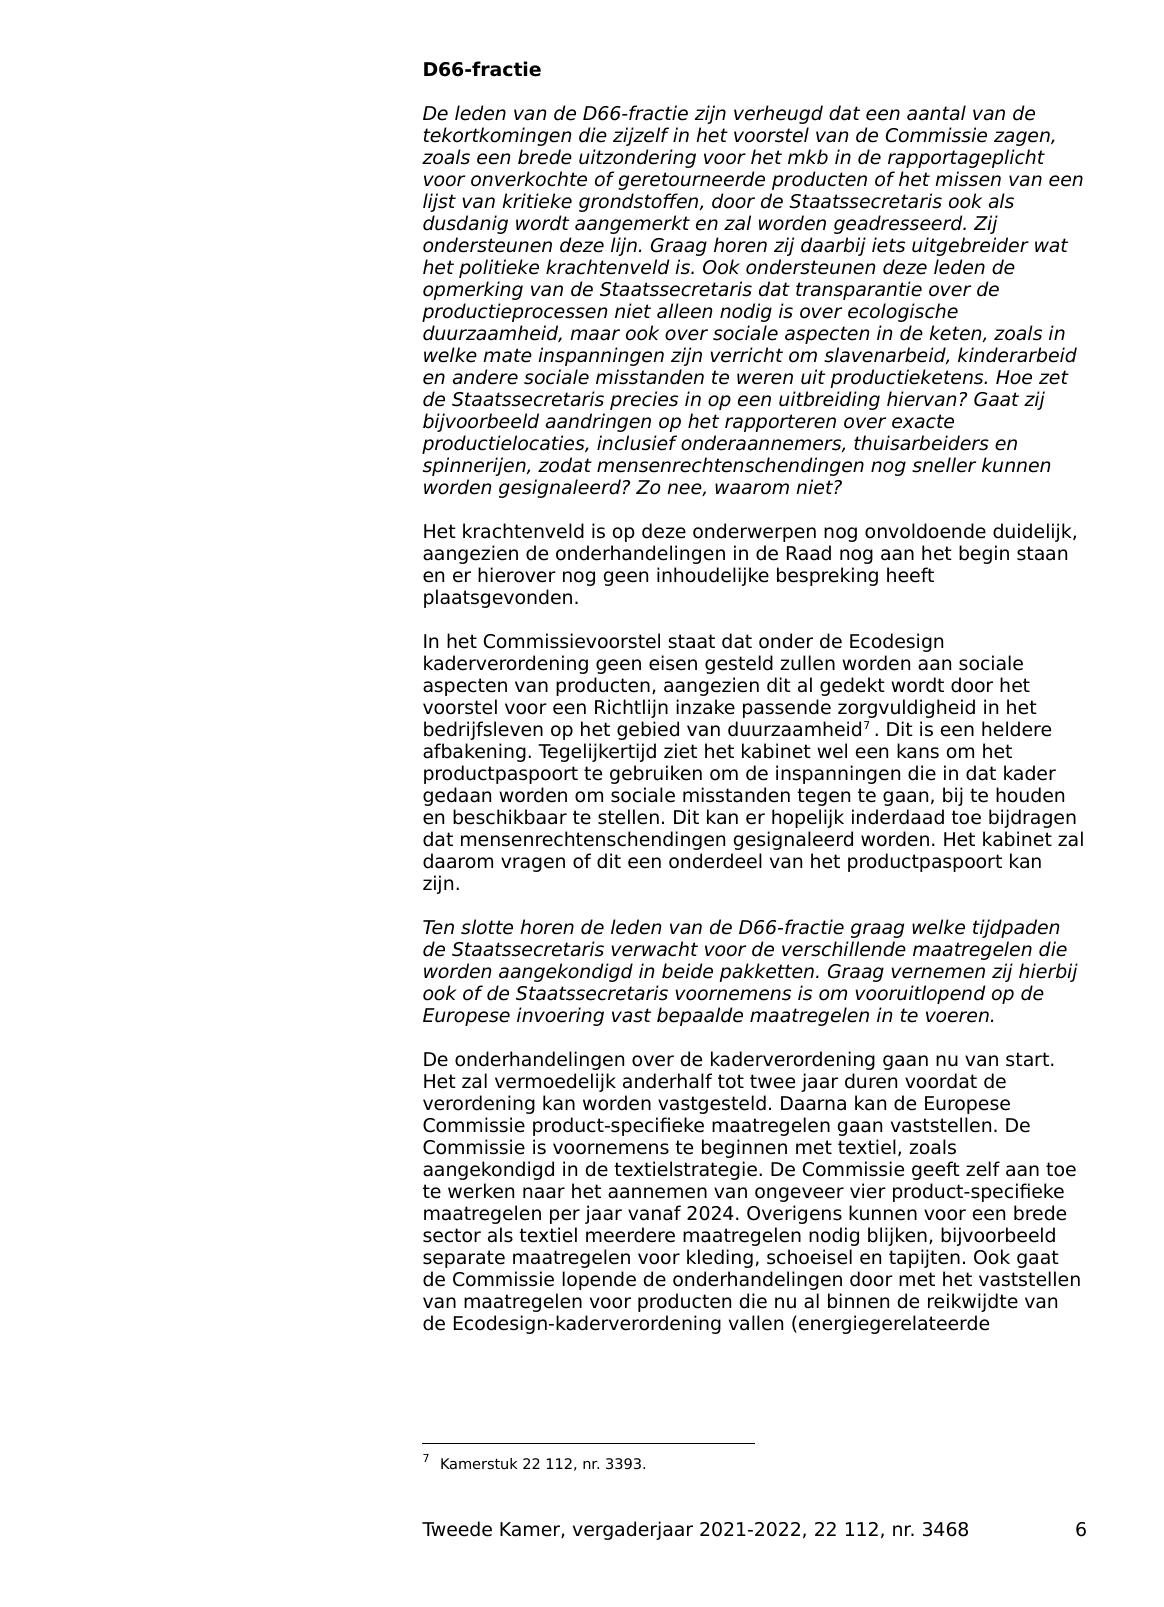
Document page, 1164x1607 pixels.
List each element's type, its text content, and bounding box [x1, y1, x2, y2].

text Het krachtenveld is op deze onderwerpen nog onvoldoende duidelijk, aangezien de onderhandelingen in de Raad nog aan het begin staan en er hierover nog geen inhoudelijke bespreking heeft plaatsgevonden. [422, 521, 1087, 609]
text Ten slotte horen de leden van de D66-fractie graag welke tijdpaden de Staatssecretaris verwacht voor de verschillende maatregelen die worden aangekondigd in beide pakketten. Graag vernemen zij hierbij ook of de Staatssecretaris voornemens is om vooruitlopend op de Europese invoering vast bepaalde maatregelen in te voeren. [422, 917, 1087, 1027]
text Kamerstuk 22 112, nr. 3393. [422, 1452, 1087, 1474]
text De leden van de D66-fractie zijn verheugd dat een aantal van de tekortkomingen die zijzelf in het voorstel van de Commissie zagen, zoals een brede uitzondering voor het mkb in de rapportageplicht voor onverkochte of geretourneerde producten of het missen van een lijst van kritieke grondstoffen, door de Staatssecretaris ook als dusdanig wordt aangemerkt en zal worden geadresseerd. Zij ondersteunen deze lijn. Graag horen zij daarbij iets uitgebreider wat het politieke krachtenveld is. Ook ondersteunen deze leden de opmerking van de Staatssecretaris dat transparantie over de productieprocessen niet alleen nodig is over ecologische duurzaamheid, maar ook over sociale aspecten in de keten, zoals in welke mate inspanningen zijn verricht om slavenarbeid, kinderarbeid en andere sociale misstanden te weren uit productieketens. Hoe zet de Staatssecretaris precies in op een uitbreiding hiervan? Gaat zij bijvoorbeeld aandringen op het rapporteren over exacte productielocaties, inclusief onderaannemers, thuisarbeiders en spinnerijen, zodat mensenrechtenschendingen nog sneller kunnen worden gesignaleerd? Zo nee, waarom niet? [422, 103, 1087, 499]
subtitle D66-fractie [422, 59, 1087, 81]
text De onderhandelingen over de kaderverordening gaan nu van start. Het zal vermoedelijk anderhalf tot twee jaar duren voordat de verordening kan worden vastgesteld. Daarna kan de Europese Commissie product-specifieke maatregelen gaan vaststellen. De Commissie is voornemens te beginnen met textiel, zoals aangekondigd in de textielstrategie. De Commissie geeft zelf aan toe te werken naar het aannemen van ongeveer vier product-specifieke maatregelen per jaar vanaf 2024. Overigens kunnen voor een brede sector als textiel meerdere maatregelen nodig blijken, bijvoorbeeld separate maatregelen voor kleding, schoeisel en tapijten. Ook gaat de Commissie lopende de onderhandelingen door met het vaststellen van maatregelen voor producten die nu al binnen de reikwijdte van de Ecodesign-kaderverordening vallen (energiegerelateerde [422, 1049, 1087, 1379]
text In het Commissievoorstel staat dat onder de Ecodesign kaderverordening geen eisen gesteld zullen worden aan sociale aspecten van producten, aangezien dit al gedekt wordt door het voorstel voor een Richtlijn inzake passende zorgvuldigheid in het bedrijfsleven op het gebied van duurzaamheid. Dit is een heldere afbakening. Tegelijkertijd ziet het kabinet wel een kans om het productpaspoort te gebruiken om de inspanningen die in dat kader gedaan worden om sociale misstanden tegen te gaan, bij te houden en beschikbaar te stellen. Dit kan er hopelijk inderdaad toe bijdragen dat mensenrechtenschendingen gesignaleerd worden. Het kabinet zal daarom vragen of dit een onderdeel van het productpaspoort kan zijn. [422, 631, 1087, 895]
